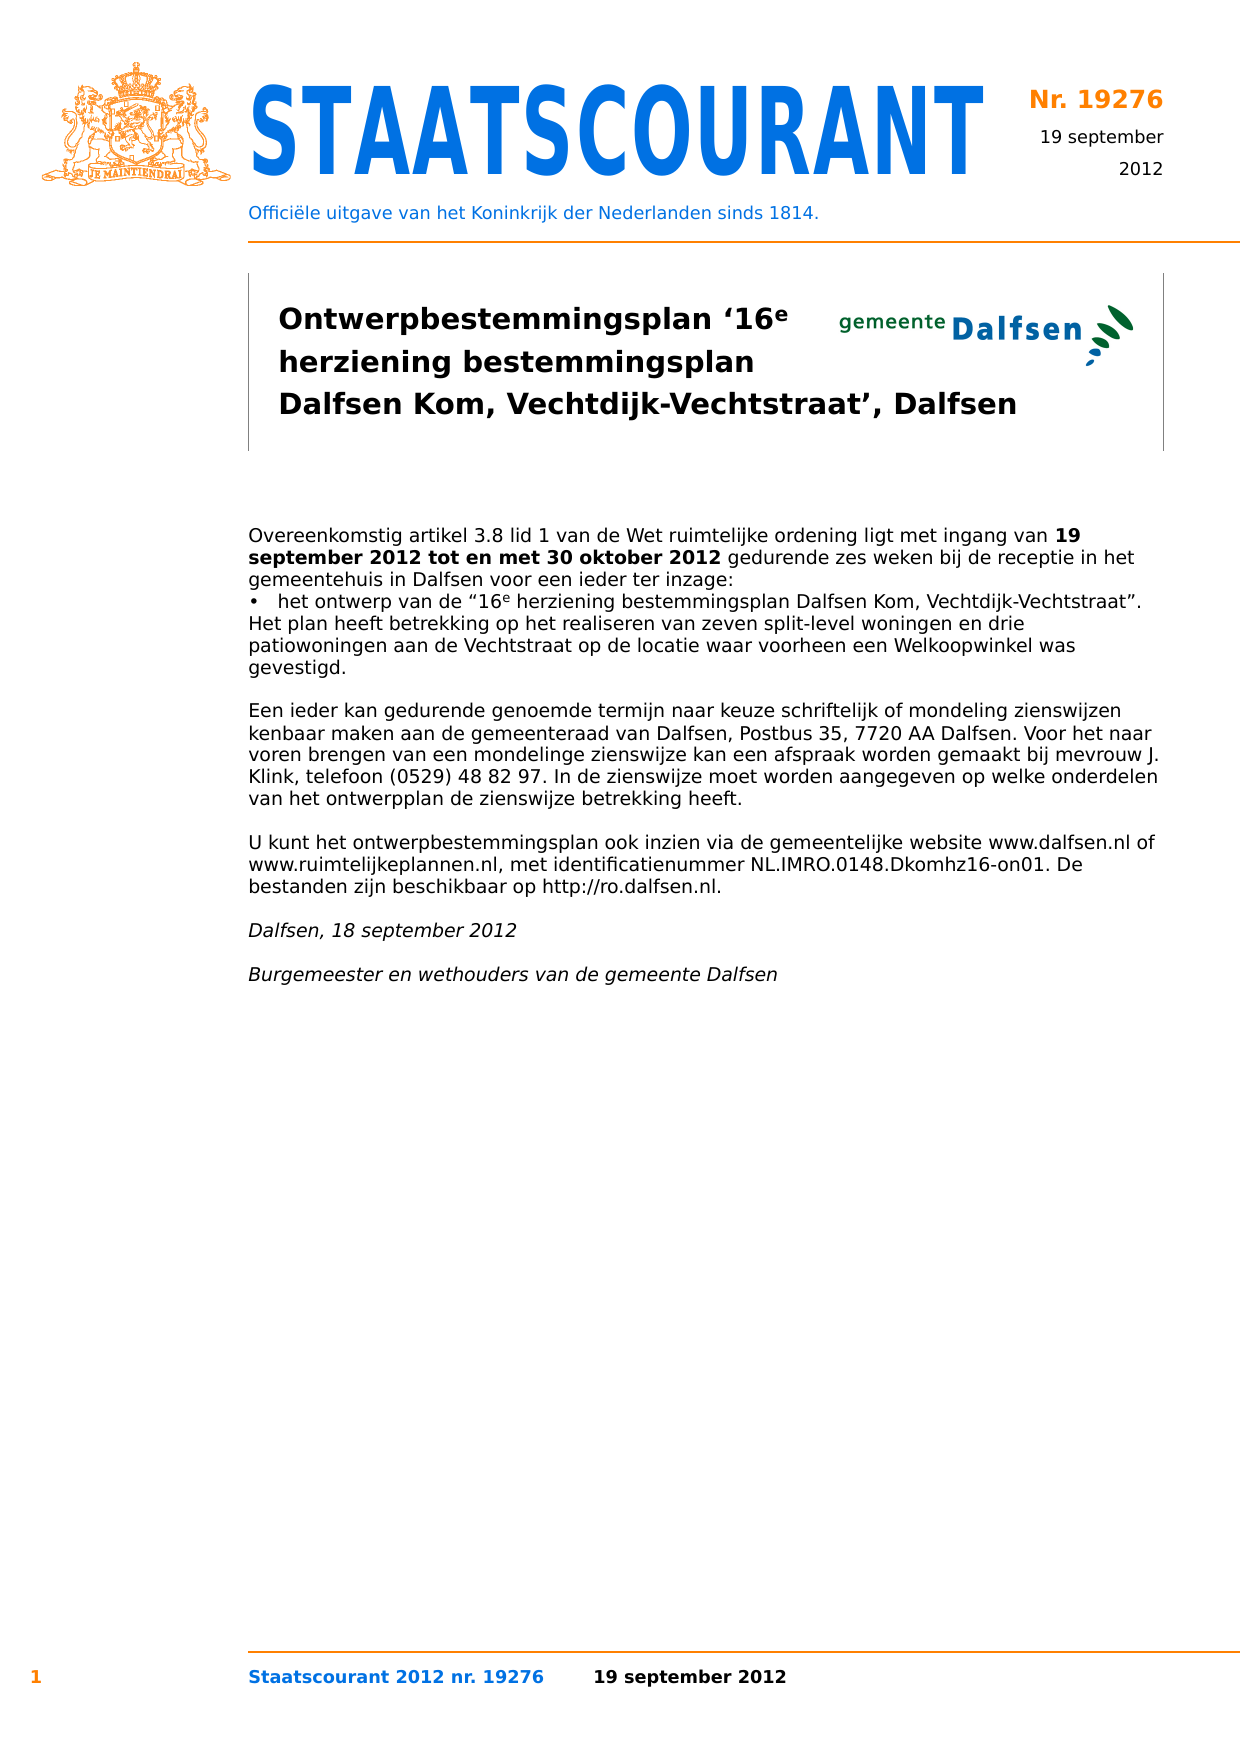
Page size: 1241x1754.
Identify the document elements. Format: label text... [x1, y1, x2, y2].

table_cell Officiële uitgave van het Koninkrijk der Nederlanden sinds 1814. [248, 203, 1240, 241]
table_cell 2012 [998, 153, 1240, 203]
text Burgemeester en wethouders van de gemeente Dalfsen [248, 964, 1163, 986]
picture [838, 302, 1134, 368]
table_header STAATSCOURANT [248, 62, 998, 203]
text U kunt het ontwerpbestemmingsplan ook inzien via de gemeentelijke website www.dalfsen.nl of www.ruimtelijkeplannen.nl, met identificatienummer NL.IMRO.0148.Dkomhz16-on01. De bestanden zijn beschikbaar op http://ro.dalfsen.nl. [248, 832, 1163, 898]
text • het ontwerp van de “16e herziening bestemmingsplan Dalfsen Kom, Vechtdijk-Vechtstraat”. [248, 591, 1163, 613]
text Een ieder kan gedurende genoemde termijn naar keuze schriftelijk of mondeling zienswijzen kenbaar maken aan de gemeenteraad van Dalfsen, Postbus 35, 7720 AA Dalfsen. Voor het naar voren brengen van een mondelinge zienswijze kan een afspraak worden gemaakt bij mevrouw J. Klink, telefoon (0529) 48 82 97. In de zienswijze moet worden aangegeven op welke onderdelen van het ontwerpplan de zienswijze betrekking heeft. [248, 700, 1163, 810]
table_header [25, 62, 248, 241]
table_header Nr. 19276 [998, 62, 1240, 121]
table_cell 19 september [998, 121, 1240, 153]
text Dalfsen, 18 september 2012 [248, 920, 1163, 942]
text Het plan heeft betrekking op het realiseren van zeven split-level woningen en drie patiowoningen aan de Vechtstraat op de locatie waar voorheen een Welkoopwinkel was gevestigd. [248, 613, 1163, 678]
text Overeenkomstig artikel 3.8 lid 1 van de Wet ruimtelijke ordening ligt met ingang van 19 september 2012 tot en met 30 oktober 2012 gedurende zes weken bij de receptie in het gemeentehuis in Dalfsen voor een ieder ter inzage: [248, 525, 1163, 591]
picture [41, 62, 231, 186]
subtitle Ontwerpbestemmingsplan ‘16e herziening bestemmingsplan Dalfsen Kom, Vechtdijk-Vechtstraat’, Dalfsen [249, 273, 1163, 451]
